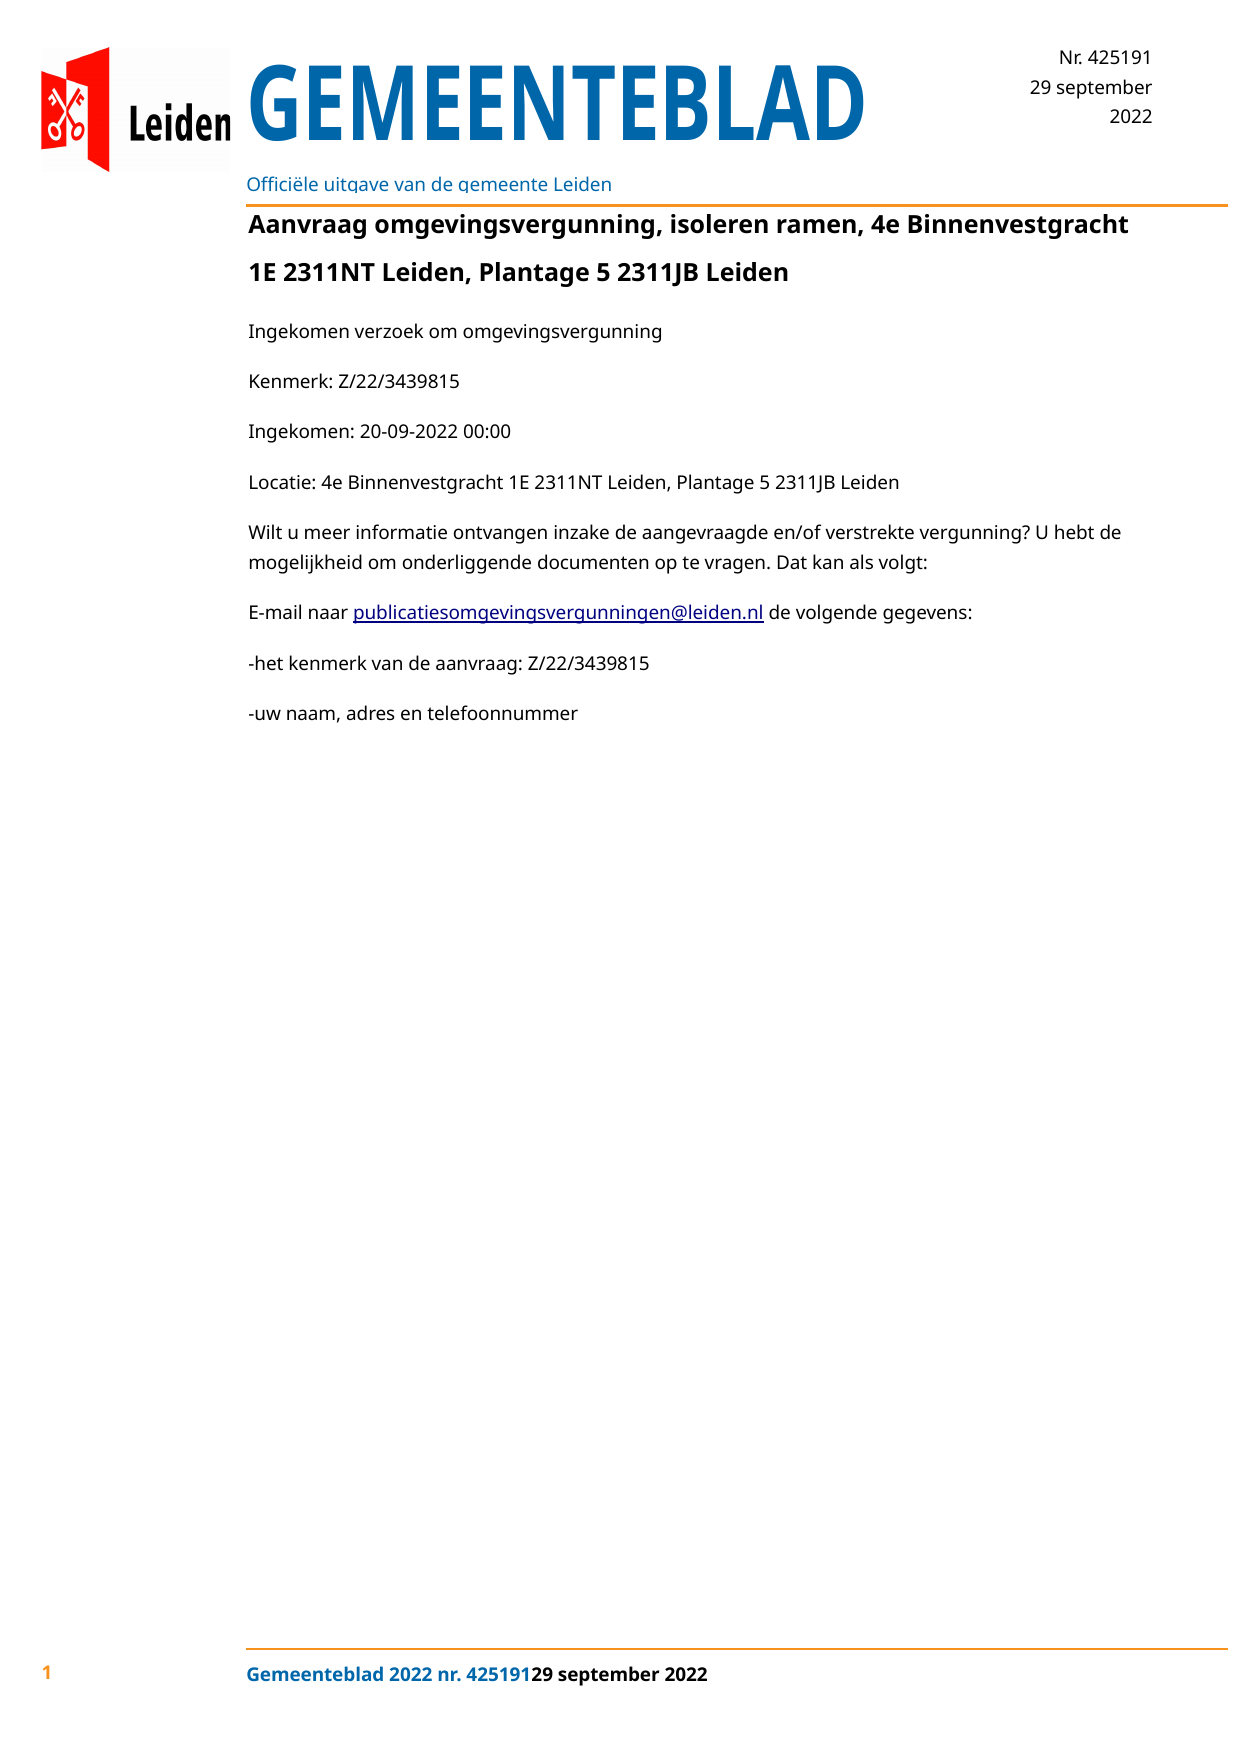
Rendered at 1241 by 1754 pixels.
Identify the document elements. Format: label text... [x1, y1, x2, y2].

text Wilt u meer informatie ontvangen inzake de aangevraagde en/of verstrekte vergunning? U hebt de mogelijkheid om onderliggende documenten op te vragen. Dat kan als volgt: [248, 519, 1152, 575]
text E-mail naar publicatiesomgevingsvergunningen@leiden.nl de volgende gegevens: [248, 599, 1152, 625]
text Ingekomen: 20-09-2022 00:00 [248, 419, 1152, 444]
text Ingekomen verzoek om omgevingsvergunning [248, 318, 1152, 344]
picture [41, 47, 231, 172]
text Kenmerk: Z/22/3439815 [248, 368, 1152, 394]
text -het kenmerk van de aanvraag: Z/22/3439815 [248, 650, 1152, 676]
text -uw naam, adres en telefoonnummer [248, 700, 1152, 726]
text Aanvraag omgevingsvergunning, isoleren ramen, 4e Binnenvestgracht 1E 2311NT Leiden, Plantage 5 2311JB Leiden [248, 207, 1152, 288]
text Locatie: 4e Binnenvestgracht 1E 2311NT Leiden, Plantage 5 2311JB Leiden [248, 469, 1152, 495]
